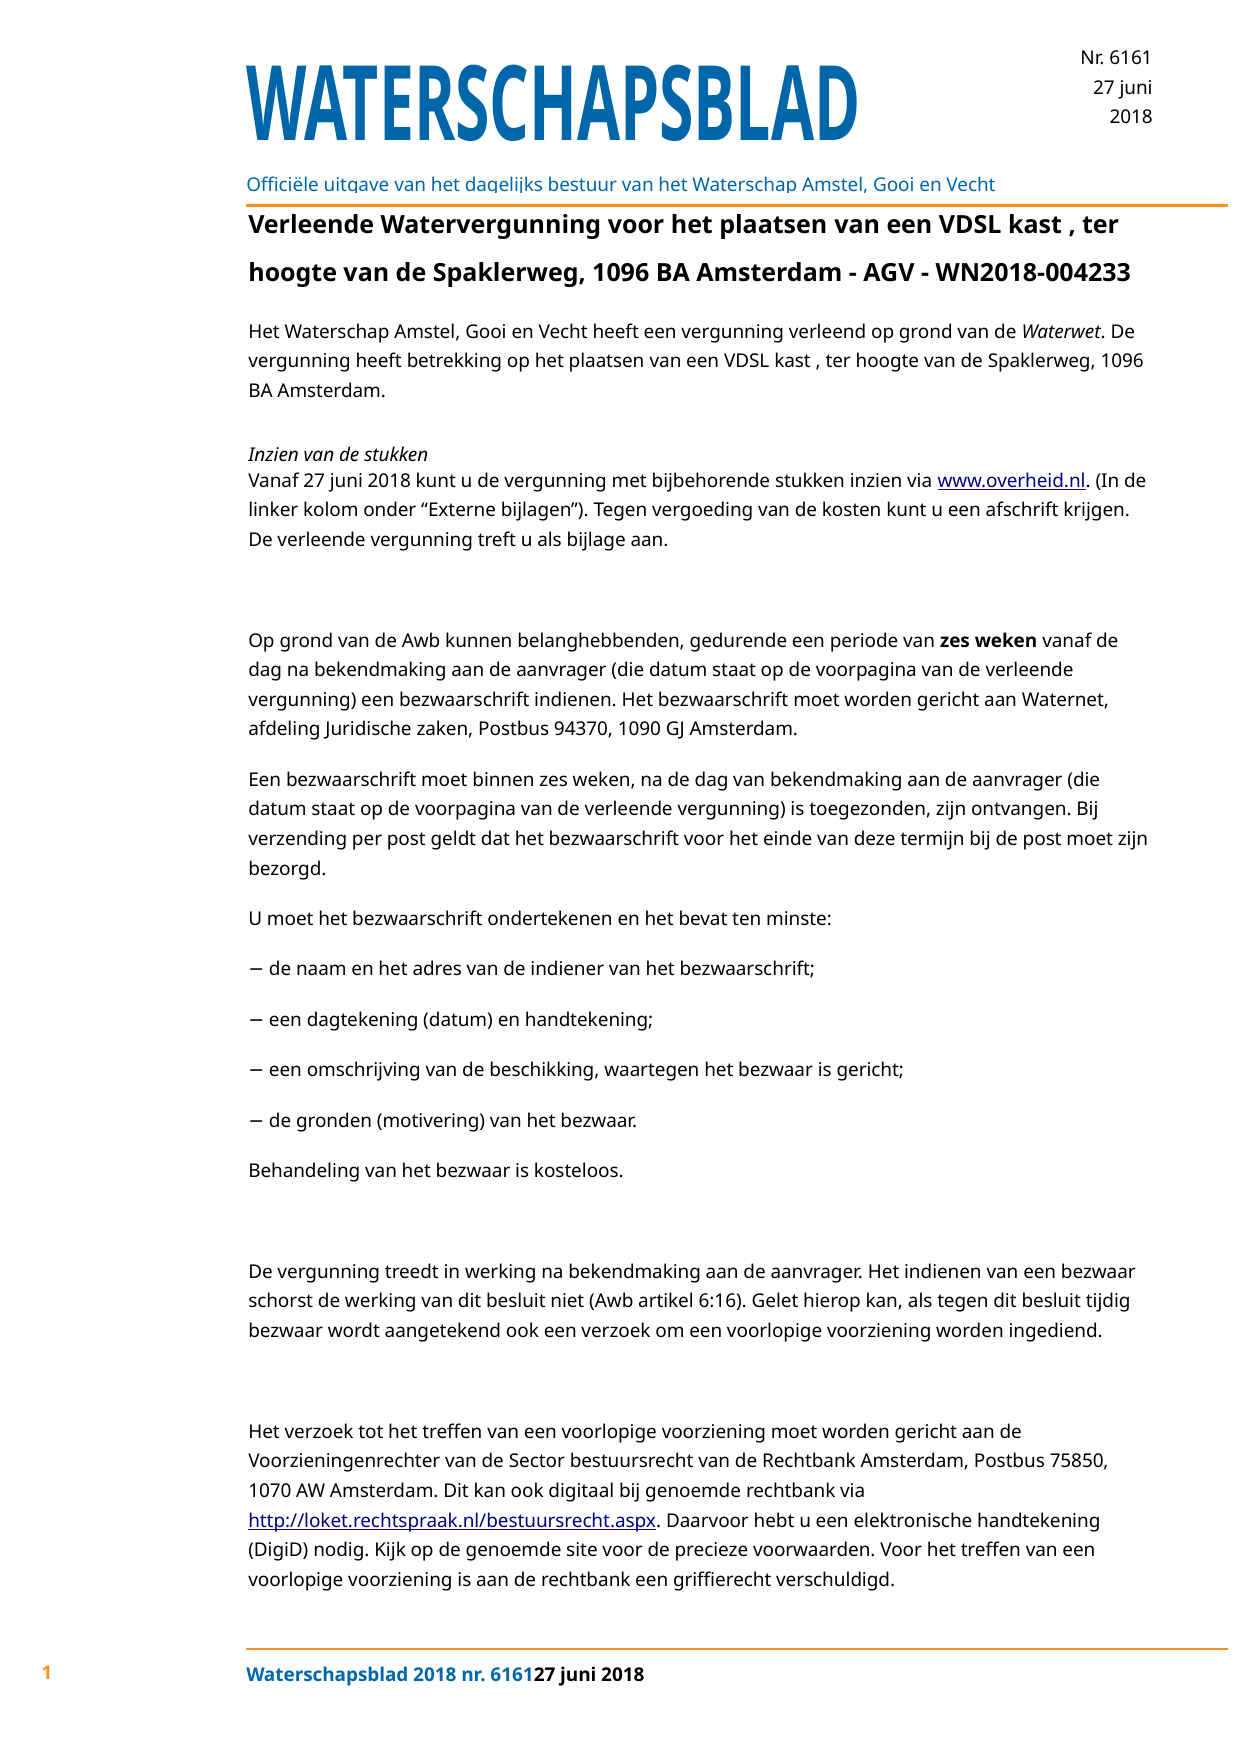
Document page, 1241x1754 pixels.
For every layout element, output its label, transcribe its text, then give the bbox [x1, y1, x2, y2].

text Vanaf 27 juni 2018 kunt u de vergunning met bijbehorende stukken inzien via www.overheid.nl. (In de linker kolom onder “Externe bijlagen”). Tegen vergoeding van de kosten kunt u een afschrift krijgen. De verleende vergunning treft u als bijlage aan. [248, 467, 1152, 552]
text De vergunning treedt in werking na bekendmaking aan de aanvrager. Het indienen van een bezwaar schorst de werking van dit besluit niet (Awb artikel 6:16). Gelet hierop kan, als tegen dit besluit tijdig bezwaar wordt aangetekend ook een verzoek om een voorlopige voorziening worden ingediend. [248, 1258, 1152, 1343]
text Het Waterschap Amstel, Gooi en Vecht heeft een vergunning verleend op grond van de Waterwet. De vergunning heeft betrekking op het plaatsen van een VDSL kast , ter hoogte van de Spaklerweg, 1096 BA Amsterdam. [248, 318, 1152, 403]
text − een dagtekening (datum) en handtekening; [248, 1006, 1152, 1032]
text Verleende Watervergunning voor het plaatsen van een VDSL kast , ter hoogte van de Spaklerweg, 1096 BA Amsterdam - AGV - WN2018-004233 [248, 207, 1152, 288]
picture [41, 47, 231, 172]
text − de naam en het adres van de indiener van het bezwaarschrift; [248, 956, 1152, 981]
text Een bezwaarschrift moet binnen zes weken, na de dag van bekendmaking aan de aanvrager (die datum staat op de voorpagina van de verleende vergunning) is toegezonden, zijn ontvangen. Bij verzending per post geldt dat het bezwaarschrift voor het einde van deze termijn bij de post moet zijn bezorgd. [248, 766, 1152, 880]
text − de gronden (motivering) van het bezwaar. [248, 1107, 1152, 1132]
text Op grond van de Awb kunnen belanghebbenden, gedurende een periode van zes weken vanaf de dag na bekendmaking aan de aanvrager (die datum staat op de voorpagina van de verleende vergunning) een bezwaarschrift indienen. Het bezwaarschrift moet worden gericht aan Waternet, afdeling Juridische zaken, Postbus 94370, 1090 GJ Amsterdam. [248, 627, 1152, 741]
text Behandeling van het bezwaar is kosteloos. [248, 1157, 1152, 1183]
text U moet het bezwaarschrift ondertekenen en het bevat ten minste: [248, 905, 1152, 931]
text Het verzoek tot het treffen van een voorlopige voorziening moet worden gericht aan de Voorzieningenrechter van de Sector bestuursrecht van de Rechtbank Amsterdam, Postbus 75850, 1070 AW Amsterdam. Dit kan ook digitaal bij genoemde rechtbank via http://loket.rechtspraak.nl/bestuursrecht.aspx. Daarvoor hebt u een elektronische handtekening (DigiD) nodig. Kijk op de genoemde site voor de precieze voorwaarden. Voor het treffen van een voorlopige voorziening is aan de rechtbank een griffierecht verschuldigd. [248, 1418, 1152, 1592]
text − een omschrijving van de beschikking, waartegen het bezwaar is gericht; [248, 1056, 1152, 1082]
text Inzien van de stukken [248, 441, 1152, 467]
